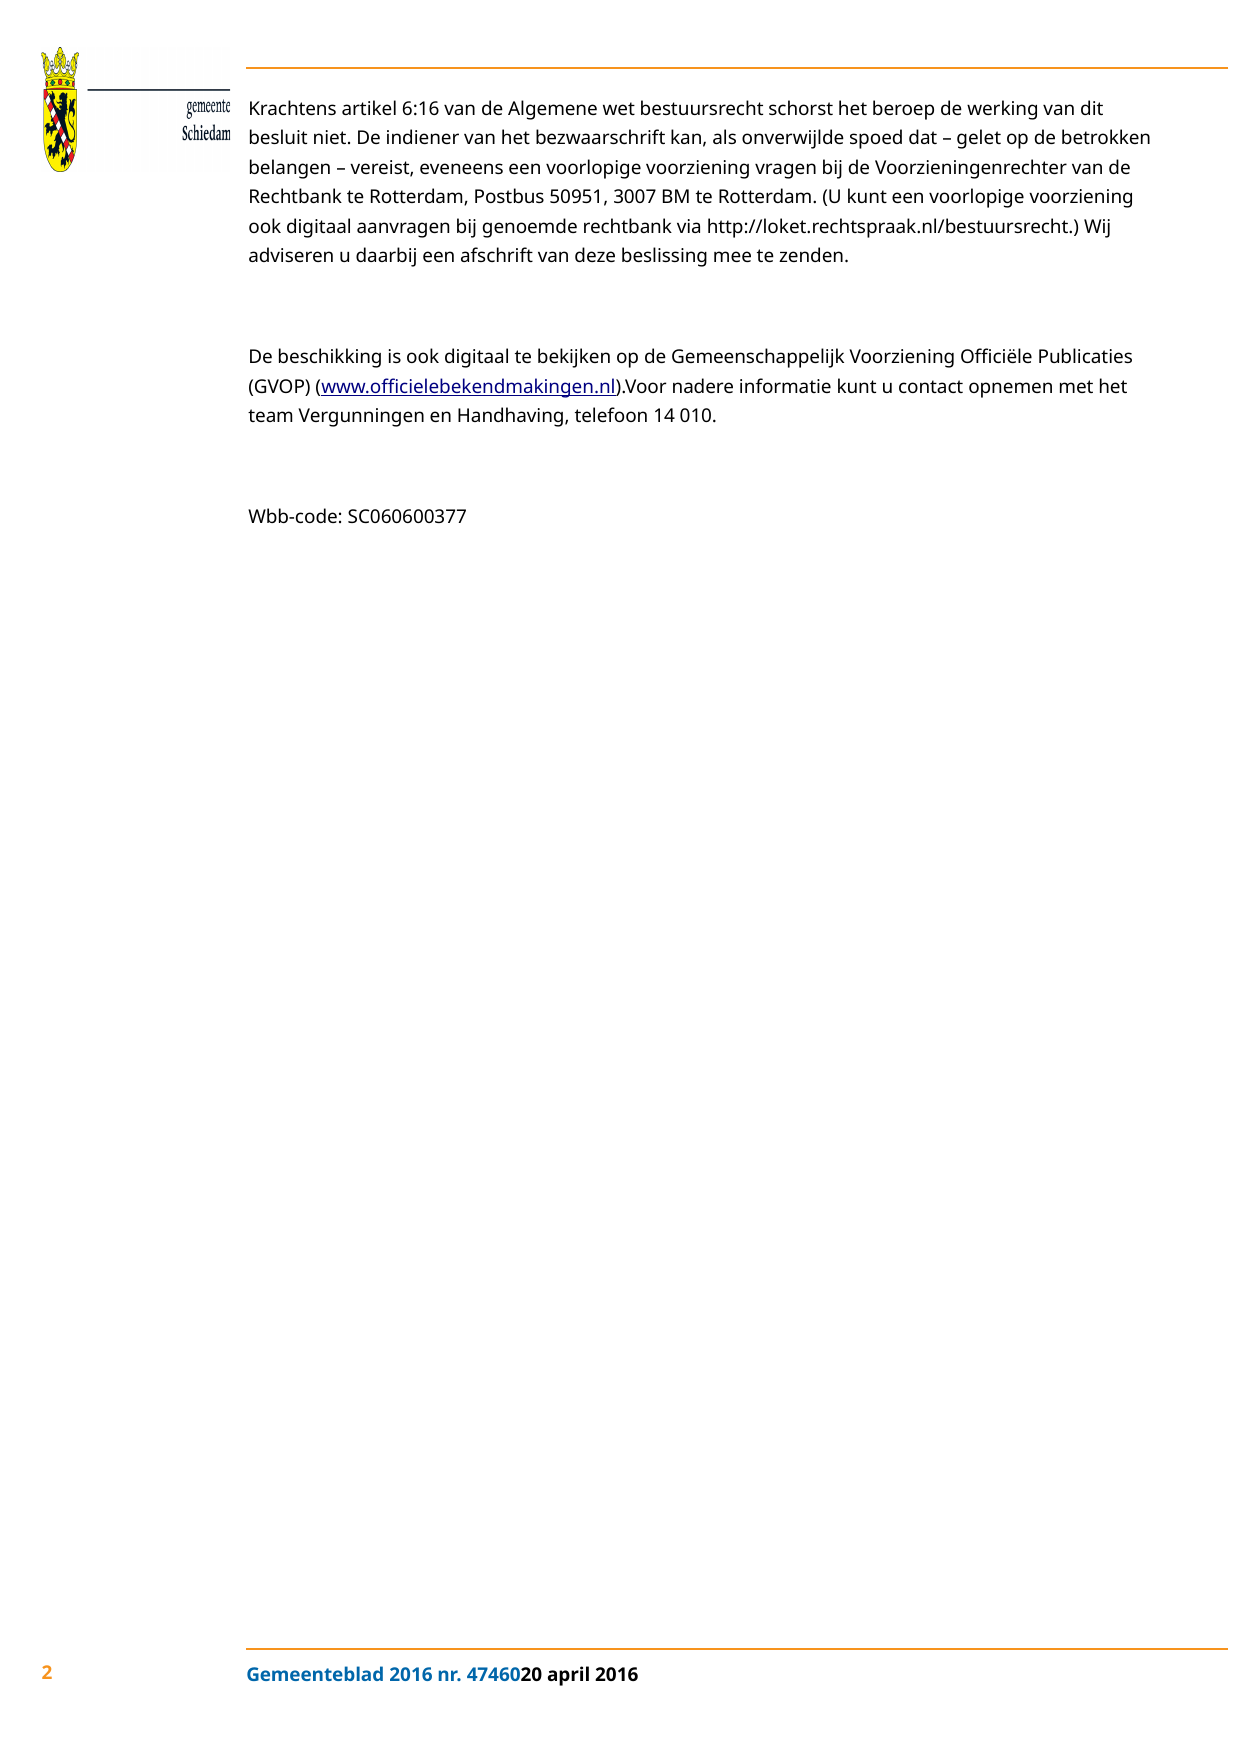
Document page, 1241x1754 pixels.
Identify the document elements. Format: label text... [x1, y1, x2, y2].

text Wbb-code: SC060600377 [248, 503, 1152, 529]
text Krachtens artikel 6:16 van de Algemene wet bestuursrecht schorst het beroep de werking van dit besluit niet. De indiener van het bezwaarschrift kan, als onverwijlde spoed dat – gelet op de betrokken belangen – vereist, eveneens een voorlopige voorziening vragen bij de Voorzieningenrechter van de Rechtbank te Rotterdam, Postbus 50951, 3007 BM te Rotterdam. (U kunt een voorlopige voorziening ook digitaal aanvragen bij genoemde rechtbank via http://loket.rechtspraak.nl/bestuursrecht.) Wij adviseren u daarbij een afschrift van deze beslissing mee te zenden. [248, 95, 1152, 268]
picture [41, 47, 231, 172]
text De beschikking is ook digitaal te bekijken op de Gemeenschappelijk Voorziening Officiële Publicaties (GVOP) (www.officielebekendmakingen.nl).Voor nadere informatie kunt u contact opnemen met het team Vergunningen en Handhaving, telefoon 14 010. [248, 343, 1152, 428]
